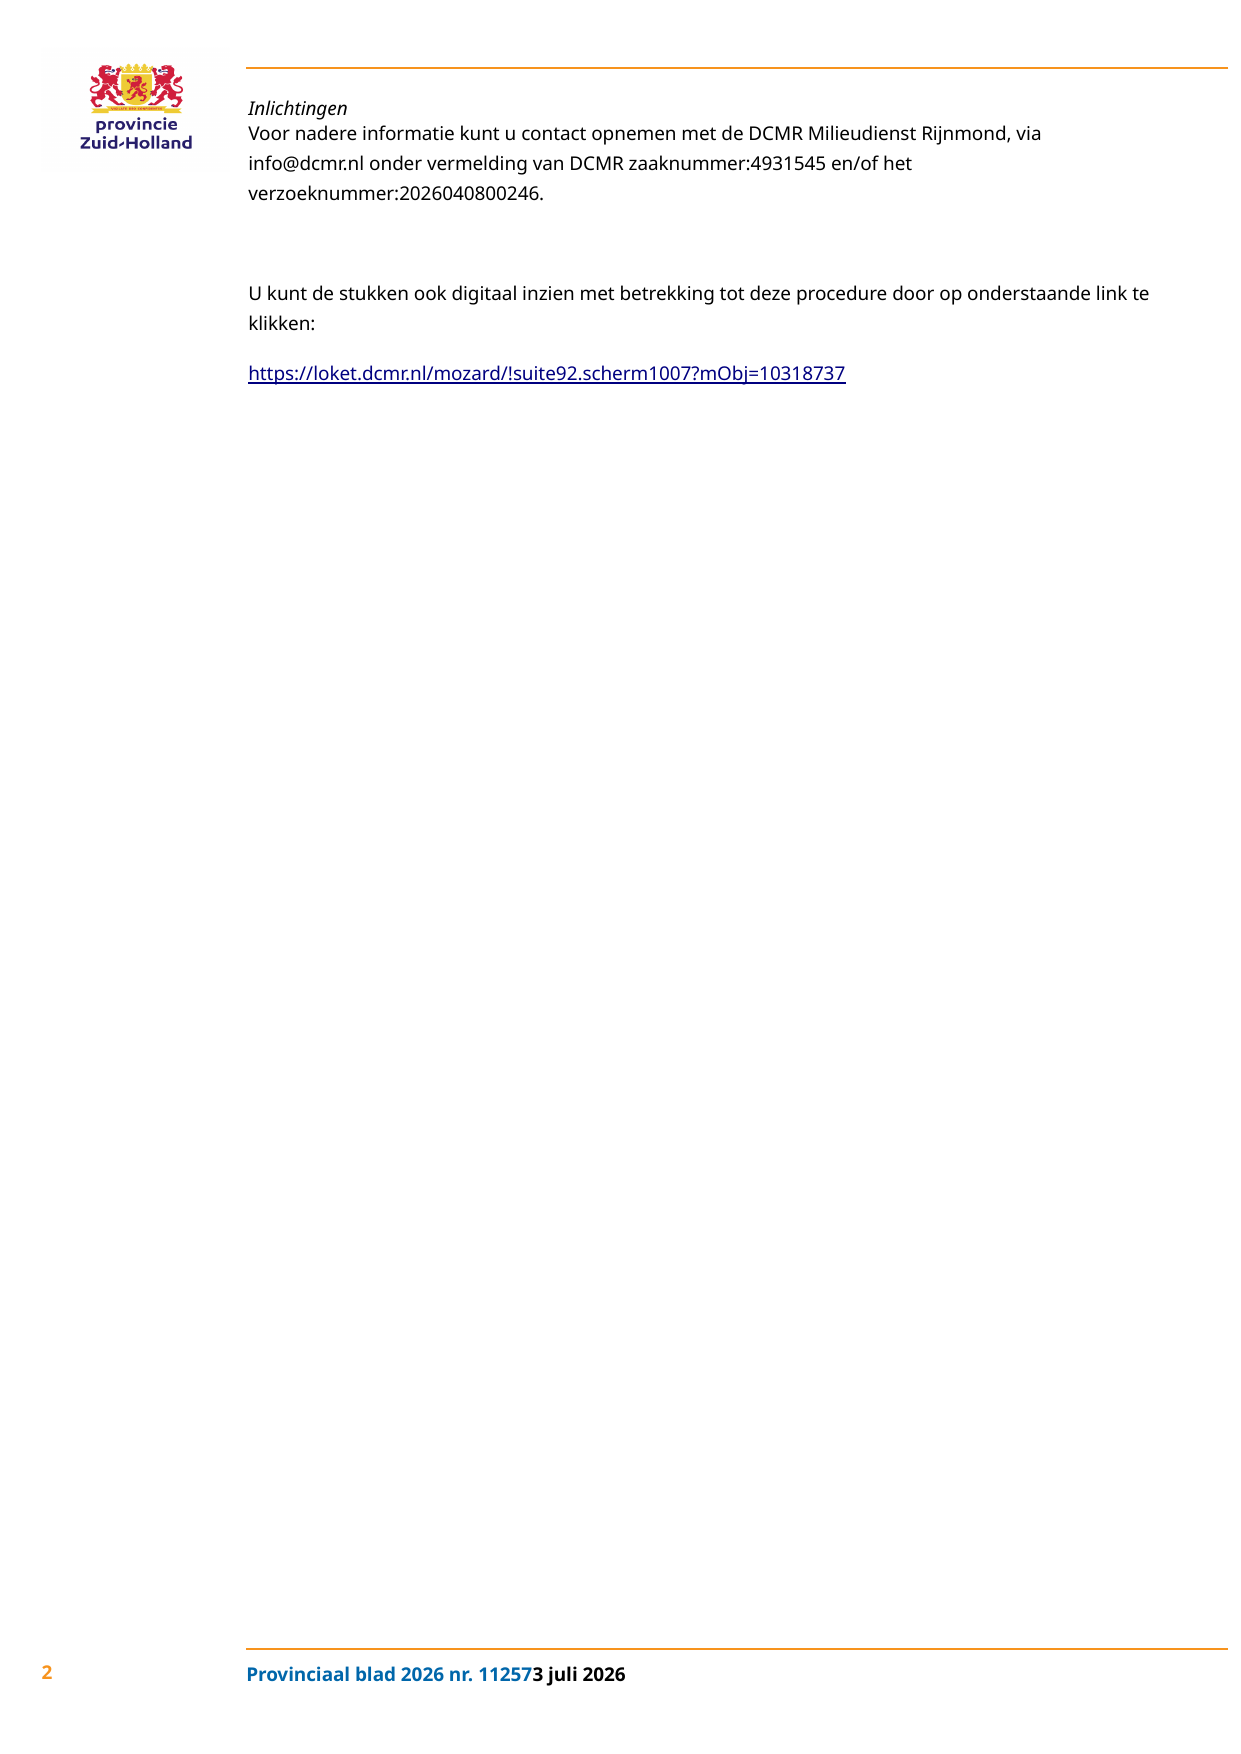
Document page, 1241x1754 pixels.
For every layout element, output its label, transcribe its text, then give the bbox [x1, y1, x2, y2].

picture [41, 47, 231, 172]
text U kunt de stukken ook digitaal inzien met betrekking tot deze procedure door op onderstaande link te klikken: [248, 281, 1152, 336]
text Inlichtingen [248, 95, 1152, 121]
text https://loket.dcmr.nl/mozard/!suite92.scherm1007?mObj=10318737 [248, 361, 1152, 386]
text Voor nadere informatie kunt u contact opnemen met de DCMR Milieudienst Rijnmond, via info@dcmr.nl onder vermelding van DCMR zaaknummer:4931545 en/of het verzoeknummer:2026040800246. [248, 121, 1152, 205]
